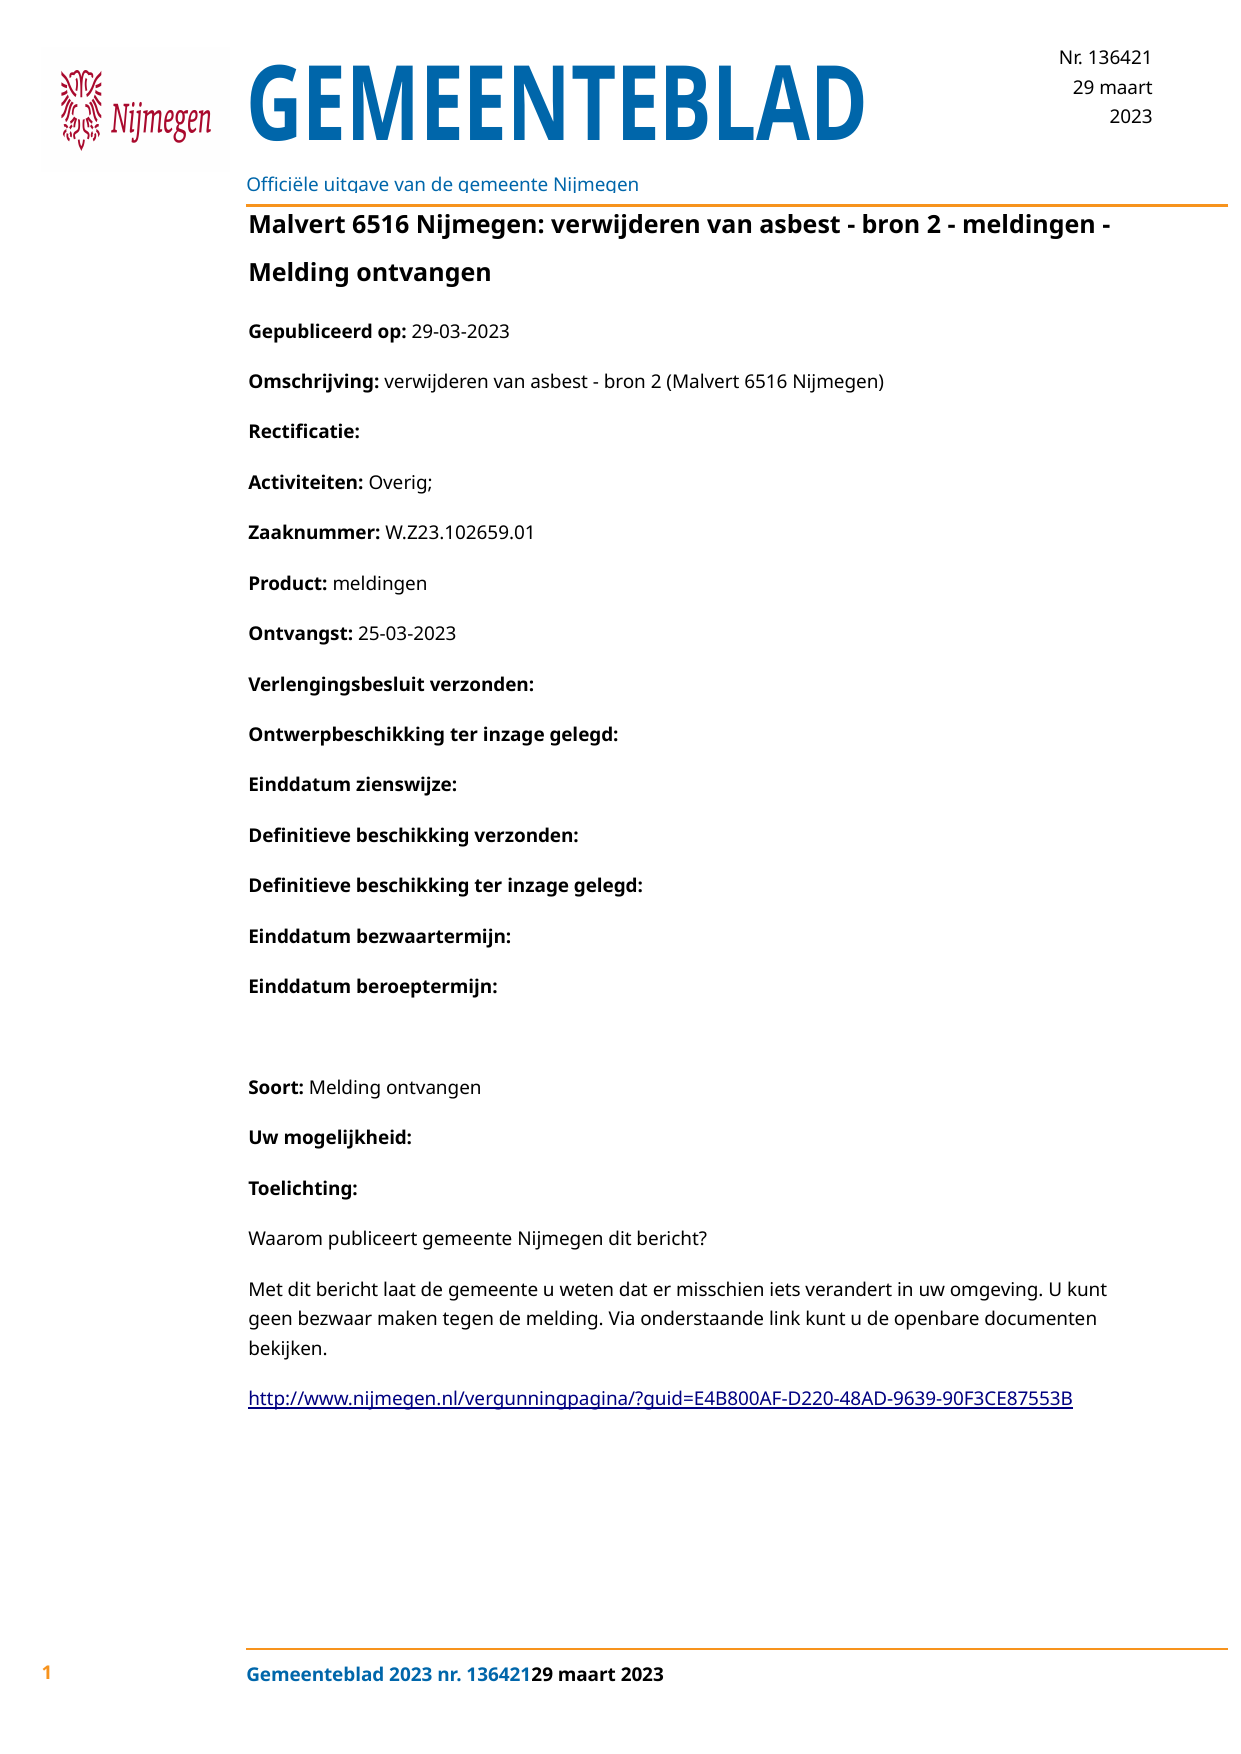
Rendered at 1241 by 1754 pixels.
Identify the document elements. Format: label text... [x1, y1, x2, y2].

text Waarom publiceert gemeente Nijmegen dit bericht? [248, 1225, 1152, 1251]
text Definitieve beschikking ter inzage gelegd: [248, 872, 1152, 898]
text Activiteiten: Overig; [248, 469, 1152, 495]
text Omschrijving: verwijderen van asbest - bron 2 (Malvert 6516 Nijmegen) [248, 368, 1152, 394]
text Malvert 6516 Nijmegen: verwijderen van asbest - bron 2 - meldingen - Melding ontvangen [248, 207, 1152, 288]
text Zaaknummer: W.Z23.102659.01 [248, 519, 1152, 545]
text Einddatum bezwaartermijn: [248, 923, 1152, 949]
text Soort: Melding ontvangen [248, 1074, 1152, 1100]
text Einddatum zienswijze: [248, 772, 1152, 797]
picture [41, 47, 231, 172]
text Einddatum beroeptermijn: [248, 973, 1152, 999]
text Definitieve beschikking verzonden: [248, 822, 1152, 848]
text Ontvangst: 25-03-2023 [248, 620, 1152, 646]
text Verlengingsbesluit verzonden: [248, 671, 1152, 697]
text Gepubliceerd op: 29-03-2023 [248, 318, 1152, 344]
text http://www.nijmegen.nl/vergunningpagina/?guid=E4B800AF-D220-48AD-9639-90F3CE87553B [248, 1385, 1152, 1411]
text Ontwerpbeschikking ter inzage gelegd: [248, 721, 1152, 747]
text Toelichting: [248, 1175, 1152, 1201]
text Rectificatie: [248, 419, 1152, 444]
text Uw mogelijkheid: [248, 1124, 1152, 1150]
text Product: meldingen [248, 570, 1152, 596]
text Met dit bericht laat de gemeente u weten dat er misschien iets verandert in uw omgeving. U kunt geen bezwaar maken tegen de melding. Via onderstaande link kunt u de openbare documenten bekijken. [248, 1276, 1152, 1361]
